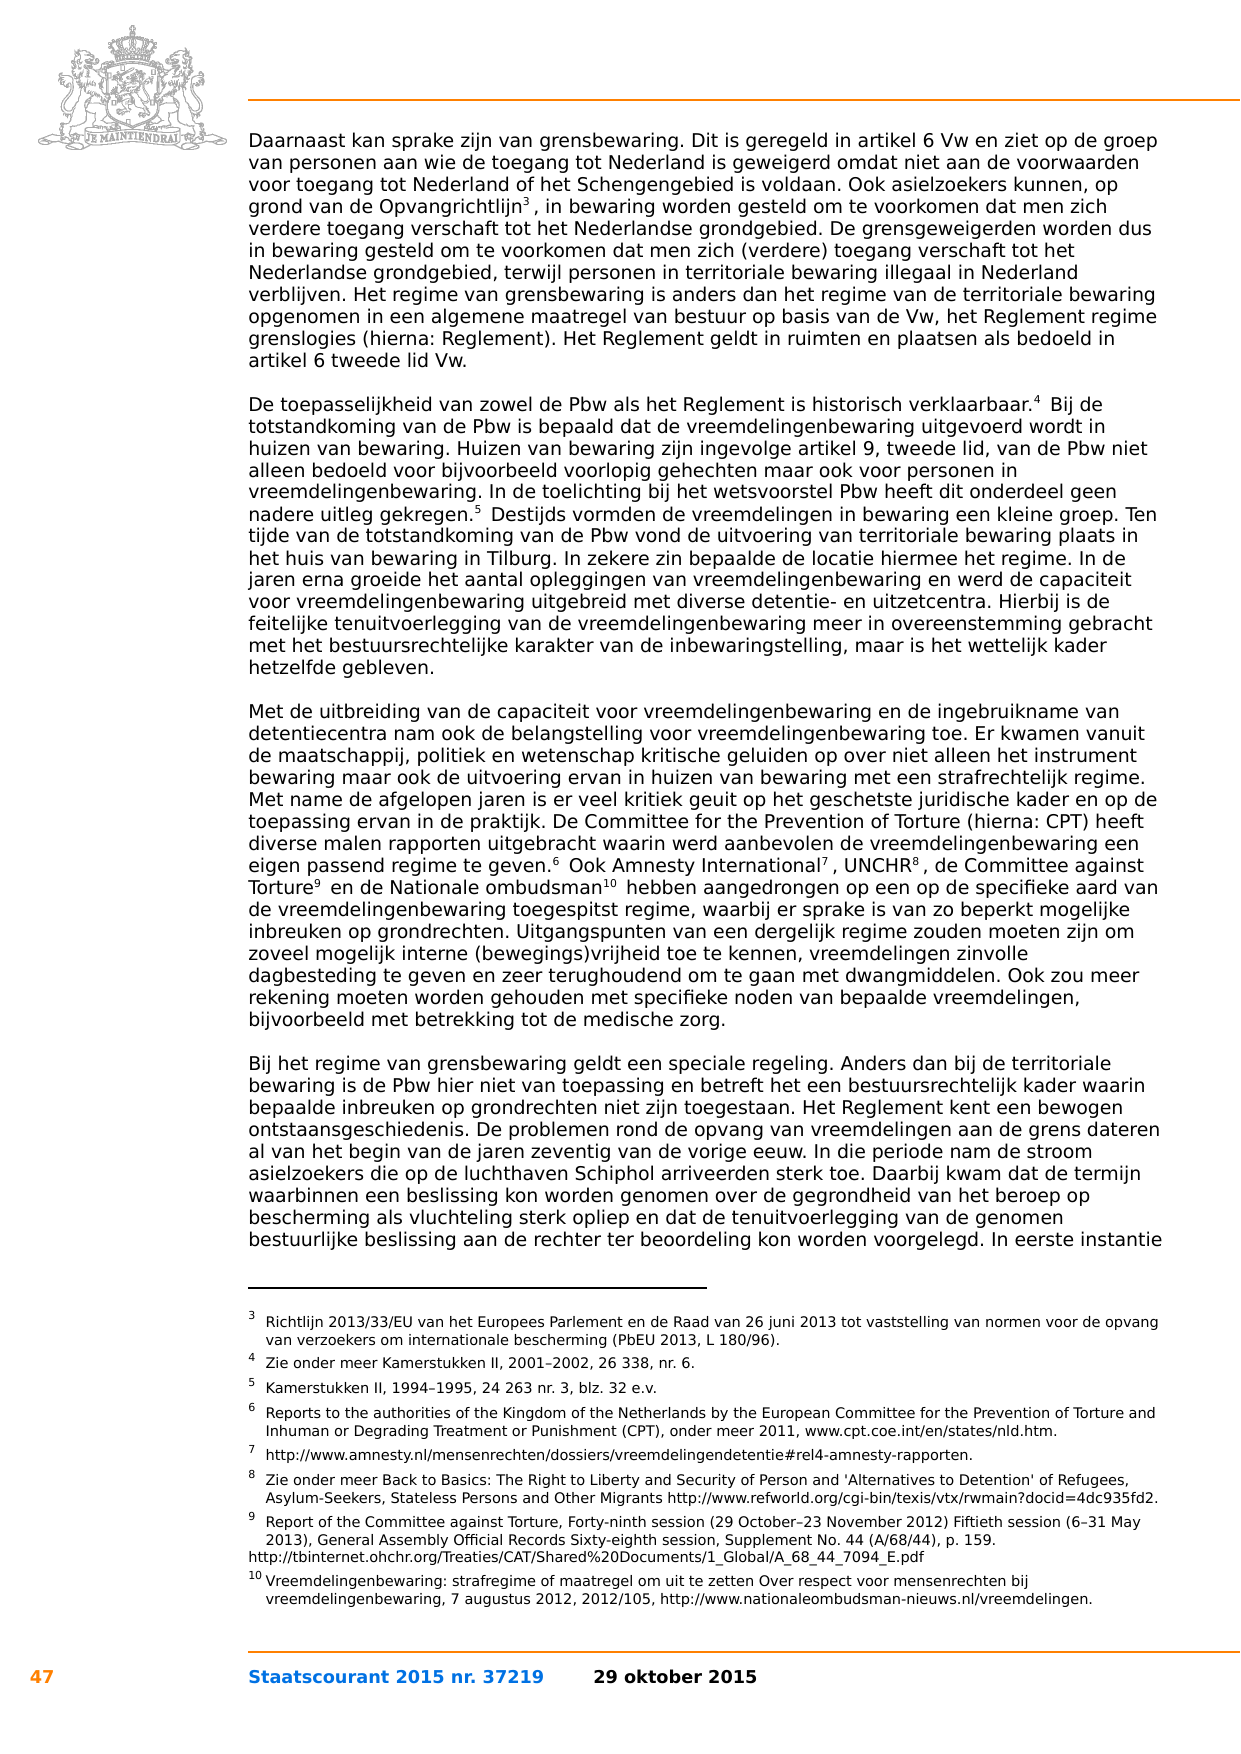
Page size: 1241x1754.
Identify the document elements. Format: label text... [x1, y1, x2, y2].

text Daarnaast kan sprake zijn van grensbewaring. Dit is geregeld in artikel 6 Vw en ziet op de groep van personen aan wie de toegang tot Nederland is geweigerd omdat niet aan de voorwaarden voor toegang tot Nederland of het Schengengebied is voldaan. Ook asielzoekers kunnen, op grond van de Opvangrichtlijn, in bewaring worden gesteld om te voorkomen dat men zich verdere toegang verschaft tot het Nederlandse grondgebied. De grensgeweigerden worden dus in bewaring gesteld om te voorkomen dat men zich (verdere) toegang verschaft tot het Nederlandse grondgebied, terwijl personen in territoriale bewaring illegaal in Nederland verblijven. Het regime van grensbewaring is anders dan het regime van de territoriale bewaring opgenomen in een algemene maatregel van bestuur op basis van de Vw, het Reglement regime grenslogies (hierna: Reglement). Het Reglement geldt in ruimten en plaatsen als bedoeld in artikel 6 tweede lid Vw. [248, 130, 1163, 372]
text Richtlijn 2013/33/EU van het Europees Parlement en de Raad van 26 juni 2013 tot vaststelling van normen voor de opvang van verzoekers om internationale bescherming (PbEU 2013, L 180/96). [248, 1309, 1163, 1348]
text http://tbinternet.ohchr.org/Treaties/CAT/Shared%20Documents/1_Global/A_68_44_7094_E.pdf [248, 1549, 1163, 1566]
text Report of the Committee against Torture, Forty-ninth session (29 October–23 November 2012) Fiftieth session (6–31 May 2013), General Assembly Official Records Sixty-eighth session, Supplement No. 44 (A/68/44), p. 159. [248, 1510, 1163, 1549]
text Zie onder meer Kamerstukken II, 2001–2002, 26 338, nr. 6. [248, 1351, 1163, 1373]
text Vreemdelingenbewaring: strafregime of maatregel om uit te zetten Over respect voor mensenrechten bij vreemdelingenbewaring, 7 augustus 2012, 2012/105, http://www.nationaleombudsman-nieuws.nl/vreemdelingen. [248, 1569, 1163, 1608]
text Bij het regime van grensbewaring geldt een speciale regeling. Anders dan bij de territoriale bewaring is de Pbw hier niet van toepassing en betreft het een bestuursrechtelijk kader waarin bepaalde inbreuken op grondrechten niet zijn toegestaan. Het Reglement kent een bewogen ontstaansgeschiedenis. De problemen rond de opvang van vreemdelingen aan de grens dateren al van het begin van de jaren zeventig van de vorige eeuw. In die periode nam de stroom asielzoekers die op de luchthaven Schiphol arriveerden sterk toe. Daarbij kwam dat de termijn waarbinnen een beslissing kon worden genomen over de gegrondheid van het beroep op bescherming als vluchteling sterk opliep en dat de tenuitvoerlegging van de genomen bestuurlijke beslissing aan de rechter ter beoordeling kon worden voorgelegd. In eerste instantie [248, 1053, 1163, 1251]
text Zie onder meer Back to Basics: The Right to Liberty and Security of Person and 'Alternatives to Detention' of Refugees, Asylum-Seekers, Stateless Persons and Other Migrants http://www.refworld.org/cgi-bin/texis/vtx/rwmain?docid=4dc935fd2. [248, 1468, 1163, 1507]
text Kamerstukken II, 1994–1995, 24 263 nr. 3, blz. 32 e.v. [248, 1376, 1163, 1398]
text Reports to the authorities of the Kingdom of the Netherlands by the European Committee for the Prevention of Torture and Inhuman or Degrading Treatment or Punishment (CPT), onder meer 2011, www.cpt.coe.int/en/states/nld.htm. [248, 1401, 1163, 1440]
text http://www.amnesty.nl/mensenrechten/dossiers/vreemdelingendetentie#rel4-amnesty-rapporten. [248, 1443, 1163, 1465]
text De toepasselijkheid van zowel de Pbw als het Reglement is historisch verklaarbaar. Bij de totstandkoming van de Pbw is bepaald dat de vreemdelingenbewaring uitgevoerd wordt in huizen van bewaring. Huizen van bewaring zijn ingevolge artikel 9, tweede lid, van de Pbw niet alleen bedoeld voor bijvoorbeeld voorlopig gehechten maar ook voor personen in vreemdelingenbewaring. In de toelichting bij het wetsvoorstel Pbw heeft dit onderdeel geen nadere uitleg gekregen. Destijds vormden de vreemdelingen in bewaring een kleine groep. Ten tijde van de totstandkoming van de Pbw vond de uitvoering van territoriale bewaring plaats in het huis van bewaring in Tilburg. In zekere zin bepaalde de locatie hiermee het regime. In de jaren erna groeide het aantal opleggingen van vreemdelingenbewaring en werd de capaciteit voor vreemdelingenbewaring uitgebreid met diverse detentie- en uitzetcentra. Hierbij is de feitelijke tenuitvoerlegging van de vreemdelingenbewaring meer in overeenstemming gebracht met het bestuursrechtelijke karakter van de inbewaringstelling, maar is het wettelijk kader hetzelfde gebleven. [248, 393, 1163, 679]
picture [38, 25, 227, 150]
text Met de uitbreiding van de capaciteit voor vreemdelingenbewaring en de ingebruikname van detentiecentra nam ook de belangstelling voor vreemdelingenbewaring toe. Er kwamen vanuit de maatschappij, politiek en wetenschap kritische geluiden op over niet alleen het instrument bewaring maar ook de uitvoering ervan in huizen van bewaring met een strafrechtelijk regime. Met name de afgelopen jaren is er veel kritiek geuit op het geschetste juridische kader en op de toepassing ervan in de praktijk. De Committee for the Prevention of Torture (hierna: CPT) heeft diverse malen rapporten uitgebracht waarin werd aanbevolen de vreemdelingenbewaring een eigen passend regime te geven. Ook Amnesty International, UNCHR, de Committee against Torture en de Nationale ombudsman hebben aangedrongen op een op de specifieke aard van de vreemdelingenbewaring toegespitst regime, waarbij er sprake is van zo beperkt mogelijke inbreuken op grondrechten. Uitgangspunten van een dergelijk regime zouden moeten zijn om zoveel mogelijk interne (bewegings)vrijheid toe te kennen, vreemdelingen zinvolle dagbesteding te geven en zeer terughoudend om te gaan met dwangmiddelen. Ook zou meer rekening moeten worden gehouden met specifieke noden van bepaalde vreemdelingen, bijvoorbeeld met betrekking tot de medische zorg. [248, 701, 1163, 1031]
